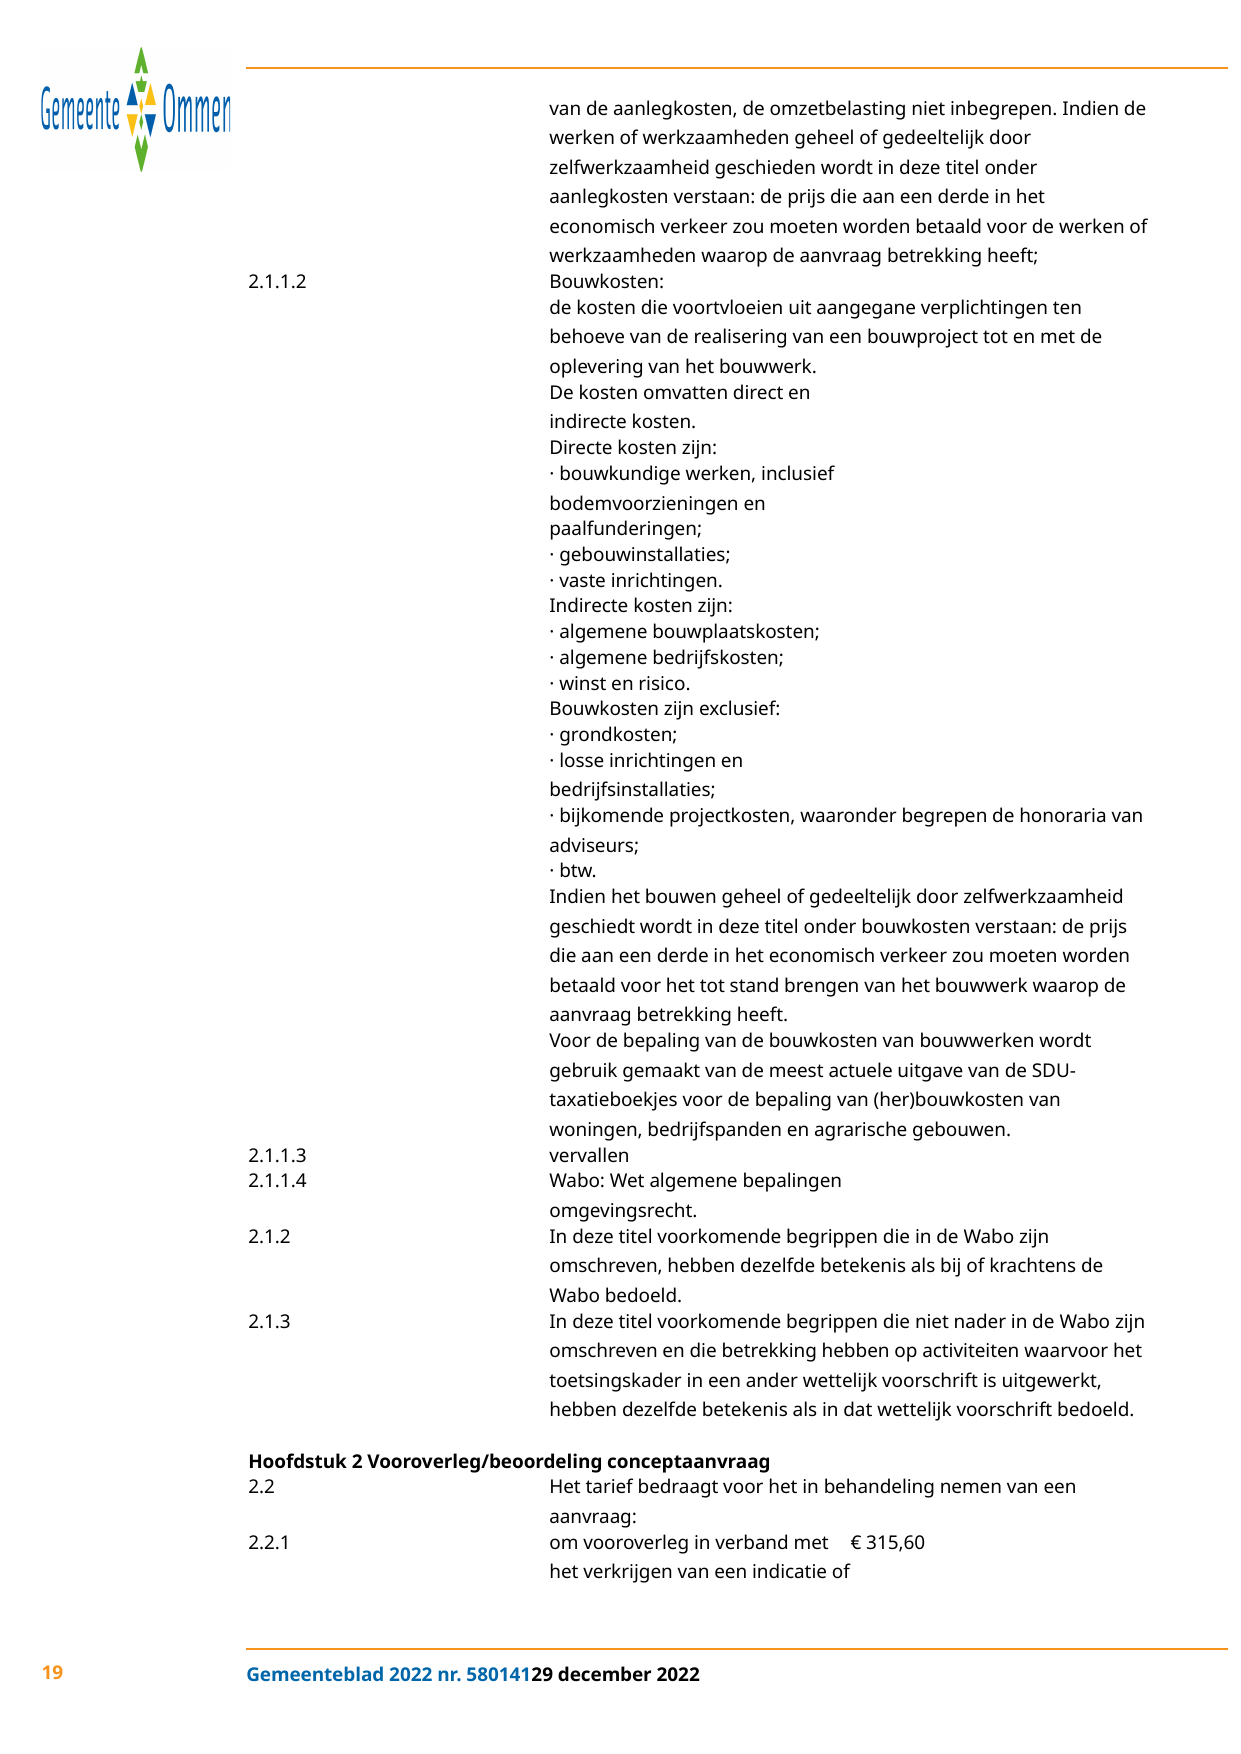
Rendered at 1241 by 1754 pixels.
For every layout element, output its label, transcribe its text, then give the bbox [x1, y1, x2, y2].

table_cell [248, 696, 549, 721]
table_cell [248, 1422, 549, 1448]
table_cell · btw. [549, 858, 850, 883]
table_cell [850, 670, 1152, 696]
table_cell · algemene bouwplaatskosten; [549, 618, 850, 644]
table_cell 2.1.1.3 [248, 1142, 549, 1168]
table_cell [850, 460, 1152, 515]
table_cell [850, 858, 1152, 883]
table_cell [248, 883, 549, 1027]
table_cell · vaste inrichtingen. [549, 567, 850, 593]
table_cell [850, 567, 1152, 593]
table_cell [248, 434, 549, 460]
table_cell [850, 721, 1152, 747]
table_cell In deze titel voorkomende begrippen die in de Wabo zijn omschreven, hebben dezelfde betekenis als bij of krachtens de Wabo bedoeld. [549, 1223, 1152, 1308]
table_cell [850, 644, 1152, 670]
table_cell [850, 1448, 1152, 1474]
table_cell om vooroverleg in verband met het verkrijgen van een indicatie of [549, 1529, 850, 1584]
table_cell [248, 858, 549, 883]
table_cell Bouwkosten zijn exclusief: [549, 696, 850, 721]
table_cell · grondkosten; [549, 721, 850, 747]
table_cell [248, 618, 549, 644]
table_cell Bouwkosten: [549, 269, 850, 294]
table_cell 2.2 [248, 1474, 549, 1529]
table_cell [850, 379, 1152, 434]
table_cell [850, 696, 1152, 721]
table_cell [248, 644, 549, 670]
table_cell Indirecte kosten zijn: [549, 593, 850, 618]
table_cell [850, 1422, 1152, 1448]
table_cell [850, 593, 1152, 618]
table_cell [248, 541, 549, 567]
table_cell Het tarief bedraagt voor het in behandeling nemen van een aanvraag: [549, 1474, 1152, 1529]
table_cell [850, 541, 1152, 567]
table_cell [248, 294, 549, 379]
table_cell Hoofdstuk 2 Vooroverleg/beoordeling conceptaanvraag [248, 1448, 850, 1474]
table_cell [850, 1142, 1152, 1168]
table_cell 2.1.3 [248, 1308, 549, 1422]
table_cell [850, 1168, 1152, 1223]
table_cell [850, 515, 1152, 541]
table_cell [850, 747, 1152, 802]
table_cell [248, 379, 549, 434]
table_cell · gebouwinstallaties; [549, 541, 850, 567]
table_cell vervallen [549, 1142, 850, 1168]
table_cell paalfunderingen; [549, 515, 850, 541]
table_cell De kosten omvatten direct en indirecte kosten. [549, 379, 850, 434]
table_cell Voor de bepaling van de bouwkosten van bouwwerken wordt gebruik gemaakt van de meest actuele uitgave van de SDU-taxatieboekjes voor de bepaling van (her)bouwkosten van woningen, bedrijfspanden en agrarische gebouwen. [549, 1028, 1152, 1142]
table_cell [850, 269, 1152, 294]
table_cell In deze titel voorkomende begrippen die niet nader in de Wabo zijn omschreven en die betrekking hebben op activiteiten waarvoor het toetsingskader in een ander wettelijk voorschrift is uitgewerkt, hebben dezelfde betekenis als in dat wettelijk voorschrift bedoeld. [549, 1308, 1152, 1422]
table_cell [248, 670, 549, 696]
table_cell [248, 747, 549, 802]
table_cell van de aanlegkosten, de omzetbelasting niet inbegrepen. Indien de werken of werkzaamheden geheel of gedeeltelijk door zelfwerkzaamheid geschieden wordt in deze titel onder aanlegkosten verstaan: de prijs die aan een derde in het economisch verkeer zou moeten worden betaald voor de werken of werkzaamheden waarop de aanvraag betrekking heeft; [549, 95, 1152, 268]
table_cell 2.1.1.2 [248, 269, 549, 294]
table_cell Indien het bouwen geheel of gedeeltelijk door zelfwerkzaamheid geschiedt wordt in deze titel onder bouwkosten verstaan: de prijs die aan een derde in het economisch verkeer zou moeten worden betaald voor het tot stand brengen van het bouwwerk waarop de aanvraag betrekking heeft. [549, 883, 1152, 1027]
table_cell [850, 434, 1152, 460]
table_cell [248, 95, 549, 268]
table_cell de kosten die voortvloeien uit aangegane verplichtingen ten behoeve van de realisering van een bouwproject tot en met de oplevering van het bouwwerk. [549, 294, 1152, 379]
table_cell [850, 618, 1152, 644]
table_cell · algemene bedrijfskosten; [549, 644, 850, 670]
table_cell · bijkomende projectkosten, waaronder begrepen de honoraria van adviseurs; [549, 802, 1152, 858]
table_cell 2.1.1.4 [248, 1168, 549, 1223]
table_cell 2.2.1 [248, 1529, 549, 1584]
table_cell [248, 1028, 549, 1142]
table_cell 2.1.2 [248, 1223, 549, 1308]
picture [41, 47, 231, 172]
table_cell · losse inrichtingen en bedrijfsinstallaties; [549, 747, 850, 802]
table_cell Directe kosten zijn: [549, 434, 850, 460]
table_cell [248, 721, 549, 747]
table_cell Wabo: Wet algemene bepalingen omgevingsrecht. [549, 1168, 850, 1223]
table_cell [248, 460, 549, 515]
table_cell [248, 515, 549, 541]
table_cell · bouwkundige werken, inclusief bodemvoorzieningen en [549, 460, 850, 515]
table_cell · winst en risico. [549, 670, 850, 696]
table_cell € 315,60 [850, 1529, 1152, 1584]
table_cell [248, 802, 549, 858]
table_cell [248, 593, 549, 618]
table_cell [248, 567, 549, 593]
table_cell [549, 1422, 850, 1448]
